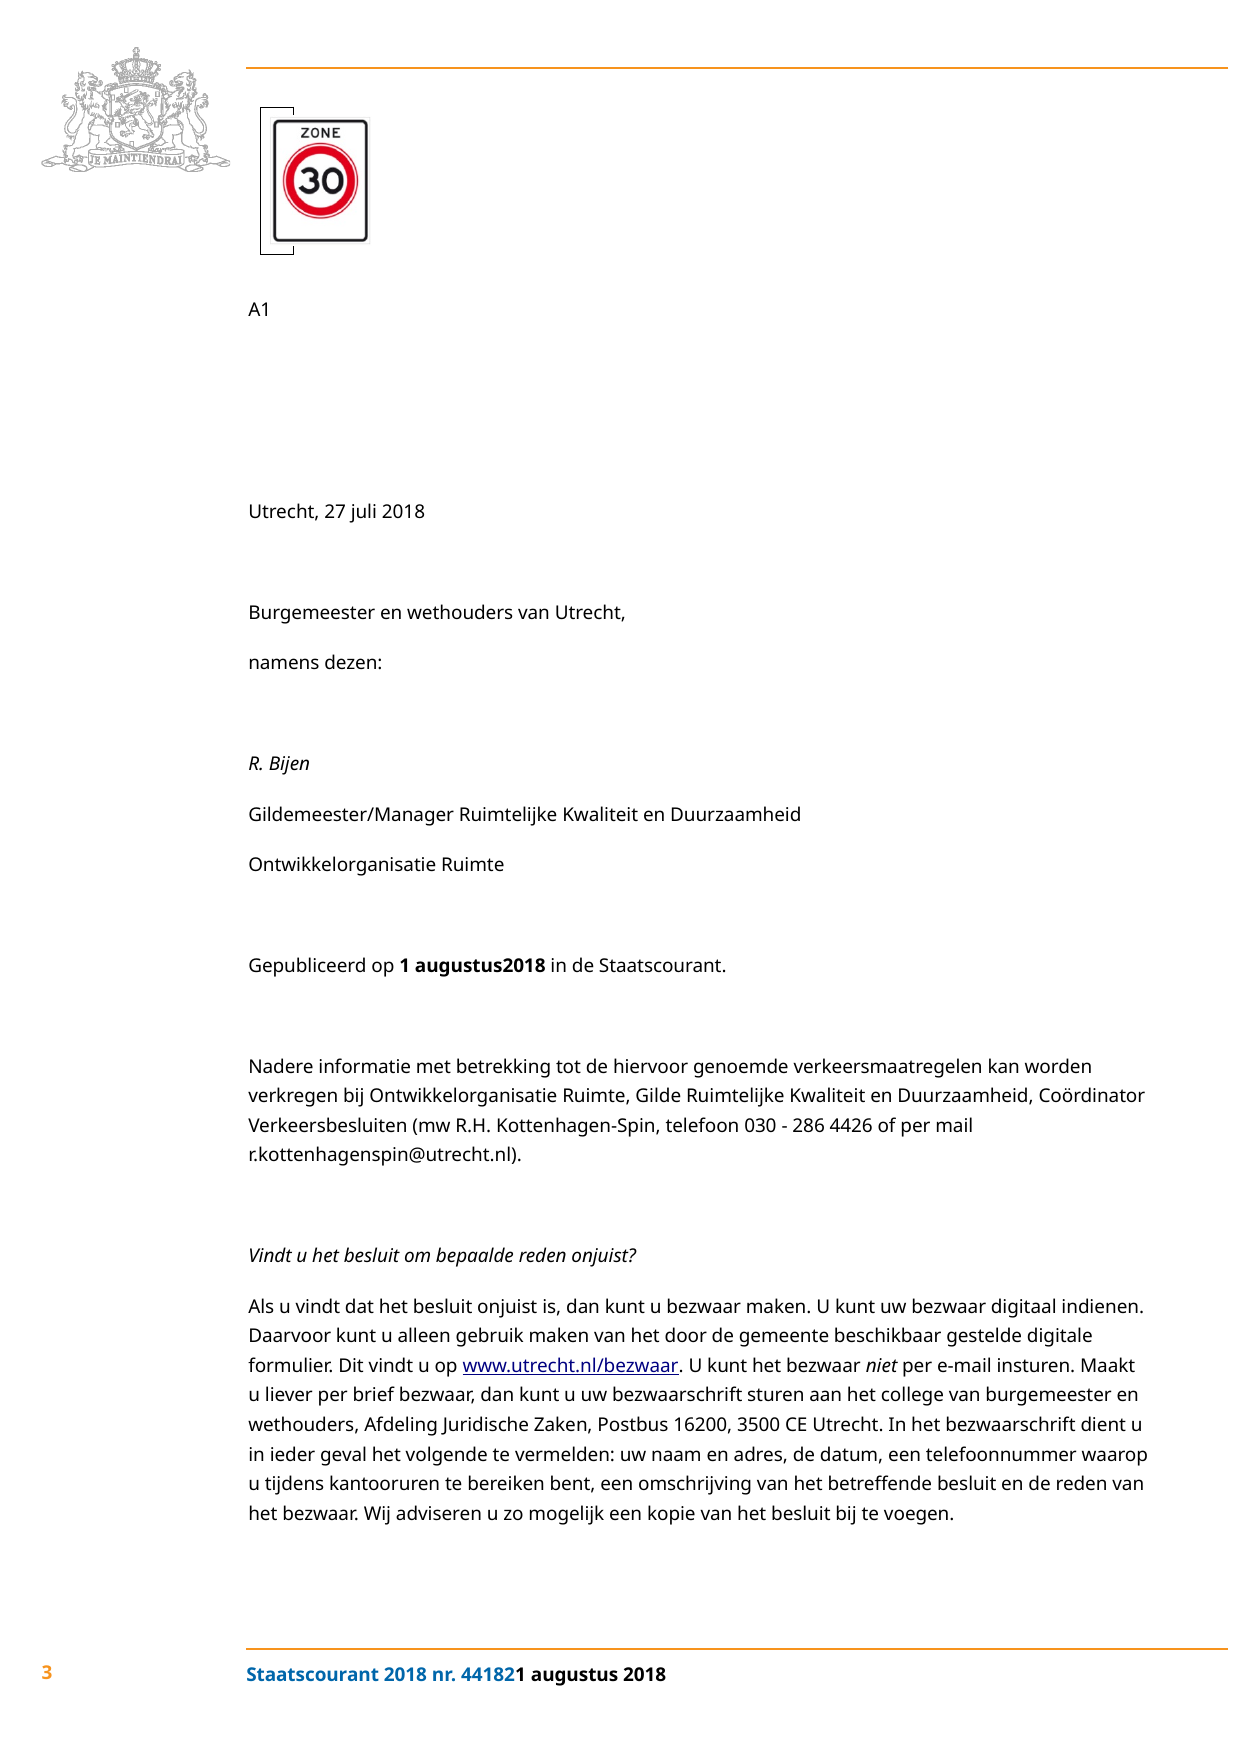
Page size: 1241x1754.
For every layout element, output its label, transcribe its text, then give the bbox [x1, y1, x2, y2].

text Utrecht, 27 juli 2018 [248, 498, 1152, 524]
text Burgemeester en wethouders van Utrecht, [248, 599, 1152, 625]
picture [268, 115, 372, 246]
text R. Bijen [248, 750, 1152, 776]
text namens dezen: [248, 649, 1152, 675]
text Ontwikkelorganisatie Ruimte [248, 851, 1152, 877]
text A1 [248, 297, 1152, 322]
text Nadere informatie met betrekking tot de hiervoor genoemde verkeersmaatregelen kan worden verkregen bij Ontwikkelorganisatie Ruimte, Gilde Ruimtelijke Kwaliteit en Duurzaamheid, Coördinator Verkeersbesluiten (mw R.H. Kottenhagen-Spin, telefoon 030 - 286 4426 of per mail r.kottenhagenspin@utrecht.nl). [248, 1053, 1152, 1167]
text Vindt u het besluit om bepaalde reden onjuist? [248, 1242, 1152, 1268]
picture [41, 47, 231, 172]
text Gildemeester/Manager Ruimtelijke Kwaliteit en Duurzaamheid [248, 801, 1152, 827]
text Gepubliceerd op 1 augustus2018 in de Staatscourant. [248, 952, 1152, 978]
text Als u vindt dat het besluit onjuist is, dan kunt u bezwaar maken. U kunt uw bezwaar digitaal indienen. Daarvoor kunt u alleen gebruik maken van het door de gemeente beschikbaar gestelde digitale formulier. Dit vindt u op www.utrecht.nl/bezwaar. U kunt het bezwaar niet per e-mail insturen. Maakt u liever per brief bezwaar, dan kunt u uw bezwaarschrift sturen aan het college van burgemeester en wethouders, Afdeling Juridische Zaken, Postbus 16200, 3500 CE Utrecht. In het bezwaarschrift dient u in ieder geval het volgende te vermelden: uw naam en adres, de datum, een telefoonnummer waarop u tijdens kantooruren te bereiken bent, een omschrijving van het betreffende besluit en de reden van het bezwaar. Wij adviseren u zo mogelijk een kopie van het besluit bij te voegen. [248, 1293, 1152, 1526]
